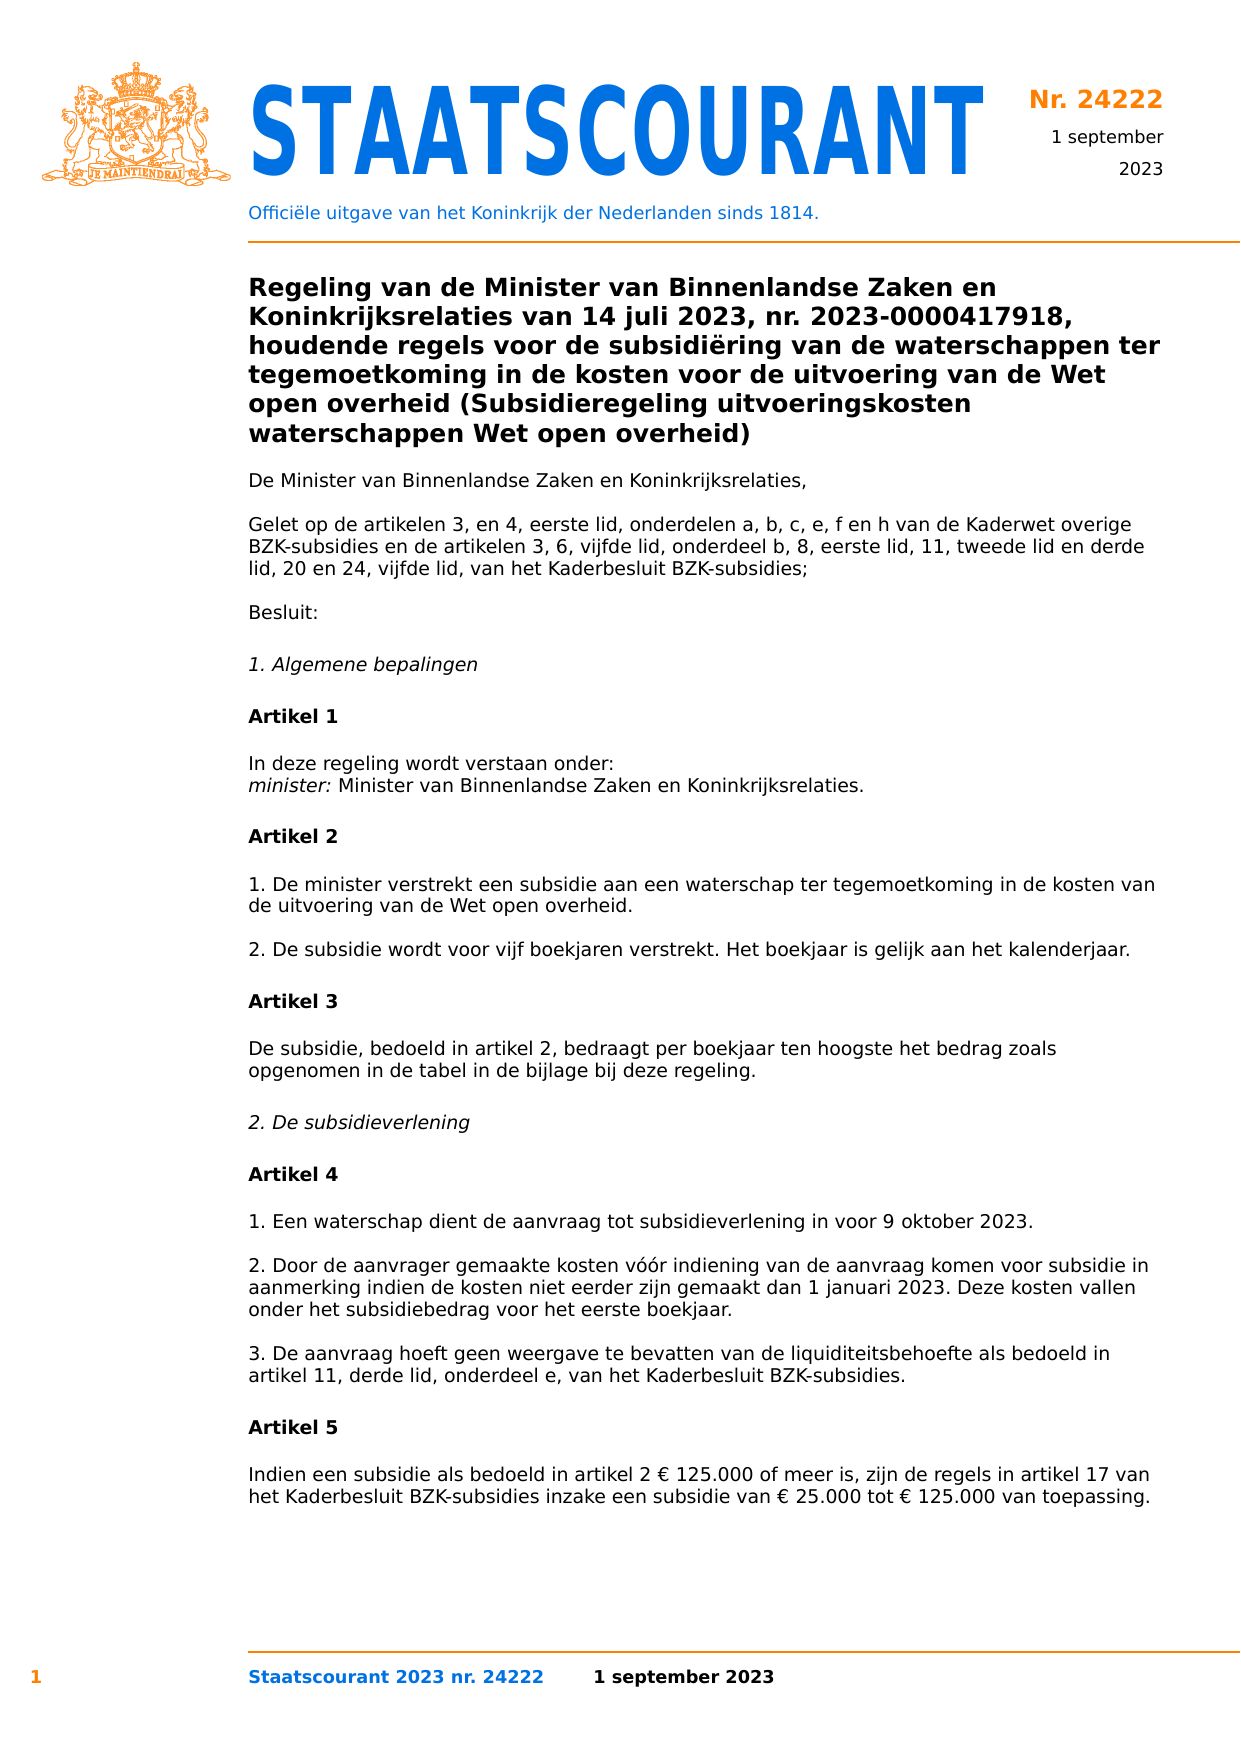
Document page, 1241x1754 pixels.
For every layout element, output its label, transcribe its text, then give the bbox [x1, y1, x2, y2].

text In deze regeling wordt verstaan onder: [248, 752, 1163, 774]
subtitle Artikel 1 [248, 706, 1163, 727]
subtitle Artikel 2 [248, 826, 1163, 848]
subtitle Artikel 4 [248, 1164, 1163, 1186]
text De subsidie, bedoeld in artikel 2, bedraagt per boekjaar ten hoogste het bedrag zoals opgenomen in de tabel in de bijlage bij deze regeling. [248, 1038, 1163, 1082]
subtitle 1. Algemene bepalingen [248, 653, 1163, 676]
subtitle 2. De subsidieverlening [248, 1112, 1163, 1134]
subtitle Regeling van de Minister van Binnenlandse Zaken en Koninkrijksrelaties van 14 juli 2023, nr. 2023-0000417918, houdende regels voor de subsidiëring van de waterschappen ter tegemoetkoming in de kosten voor de uitvoering van de Wet open overheid (Subsidieregeling uitvoeringskosten waterschappen Wet open overheid) [248, 273, 1163, 448]
table_header STAATSCOURANT [248, 62, 998, 203]
table_header [25, 62, 248, 241]
text Gelet op de artikelen 3, en 4, eerste lid, onderdelen a, b, c, e, f en h van de Kaderwet overige BZK-subsidies en de artikelen 3, 6, vijfde lid, onderdeel b, 8, eerste lid, 11, tweede lid en derde lid, 20 en 24, vijfde lid, van het Kaderbesluit BZK-subsidies; [248, 514, 1163, 580]
table_cell 1 september [998, 121, 1240, 153]
text 2. Door de aanvrager gemaakte kosten vóór indiening van de aanvraag komen voor subsidie in aanmerking indien de kosten niet eerder zijn gemaakt dan 1 januari 2023. Deze kosten vallen onder het subsidiebedrag voor het eerste boekjaar. [248, 1255, 1163, 1321]
table_cell 2023 [998, 153, 1240, 203]
table_header Nr. 24222 [998, 62, 1240, 121]
text De Minister van Binnenlandse Zaken en Koninkrijksrelaties, [248, 470, 1163, 492]
text 2. De subsidie wordt voor vijf boekjaren verstrekt. Het boekjaar is gelijk aan het kalenderjaar. [248, 939, 1163, 961]
picture [41, 62, 231, 186]
subtitle Artikel 5 [248, 1417, 1163, 1439]
text 3. De aanvraag hoeft geen weergave te bevatten van de liquiditeitsbehoefte als bedoeld in artikel 11, derde lid, onderdeel e, van het Kaderbesluit BZK-subsidies. [248, 1343, 1163, 1387]
table_cell Officiële uitgave van het Koninkrijk der Nederlanden sinds 1814. [248, 203, 1240, 241]
text Indien een subsidie als bedoeld in artikel 2 € 125.000 of meer is, zijn de regels in artikel 17 van het Kaderbesluit BZK-subsidies inzake een subsidie van € 25.000 tot € 125.000 van toepassing. [248, 1464, 1163, 1508]
subtitle Artikel 3 [248, 991, 1163, 1013]
text minister: Minister van Binnenlandse Zaken en Koninkrijksrelaties. [248, 774, 1163, 796]
text Besluit: [248, 602, 1163, 623]
text 1. Een waterschap dient de aanvraag tot subsidieverlening in voor 9 oktober 2023. [248, 1211, 1163, 1233]
text 1. De minister verstrekt een subsidie aan een waterschap ter tegemoetkoming in de kosten van de uitvoering van de Wet open overheid. [248, 873, 1163, 917]
